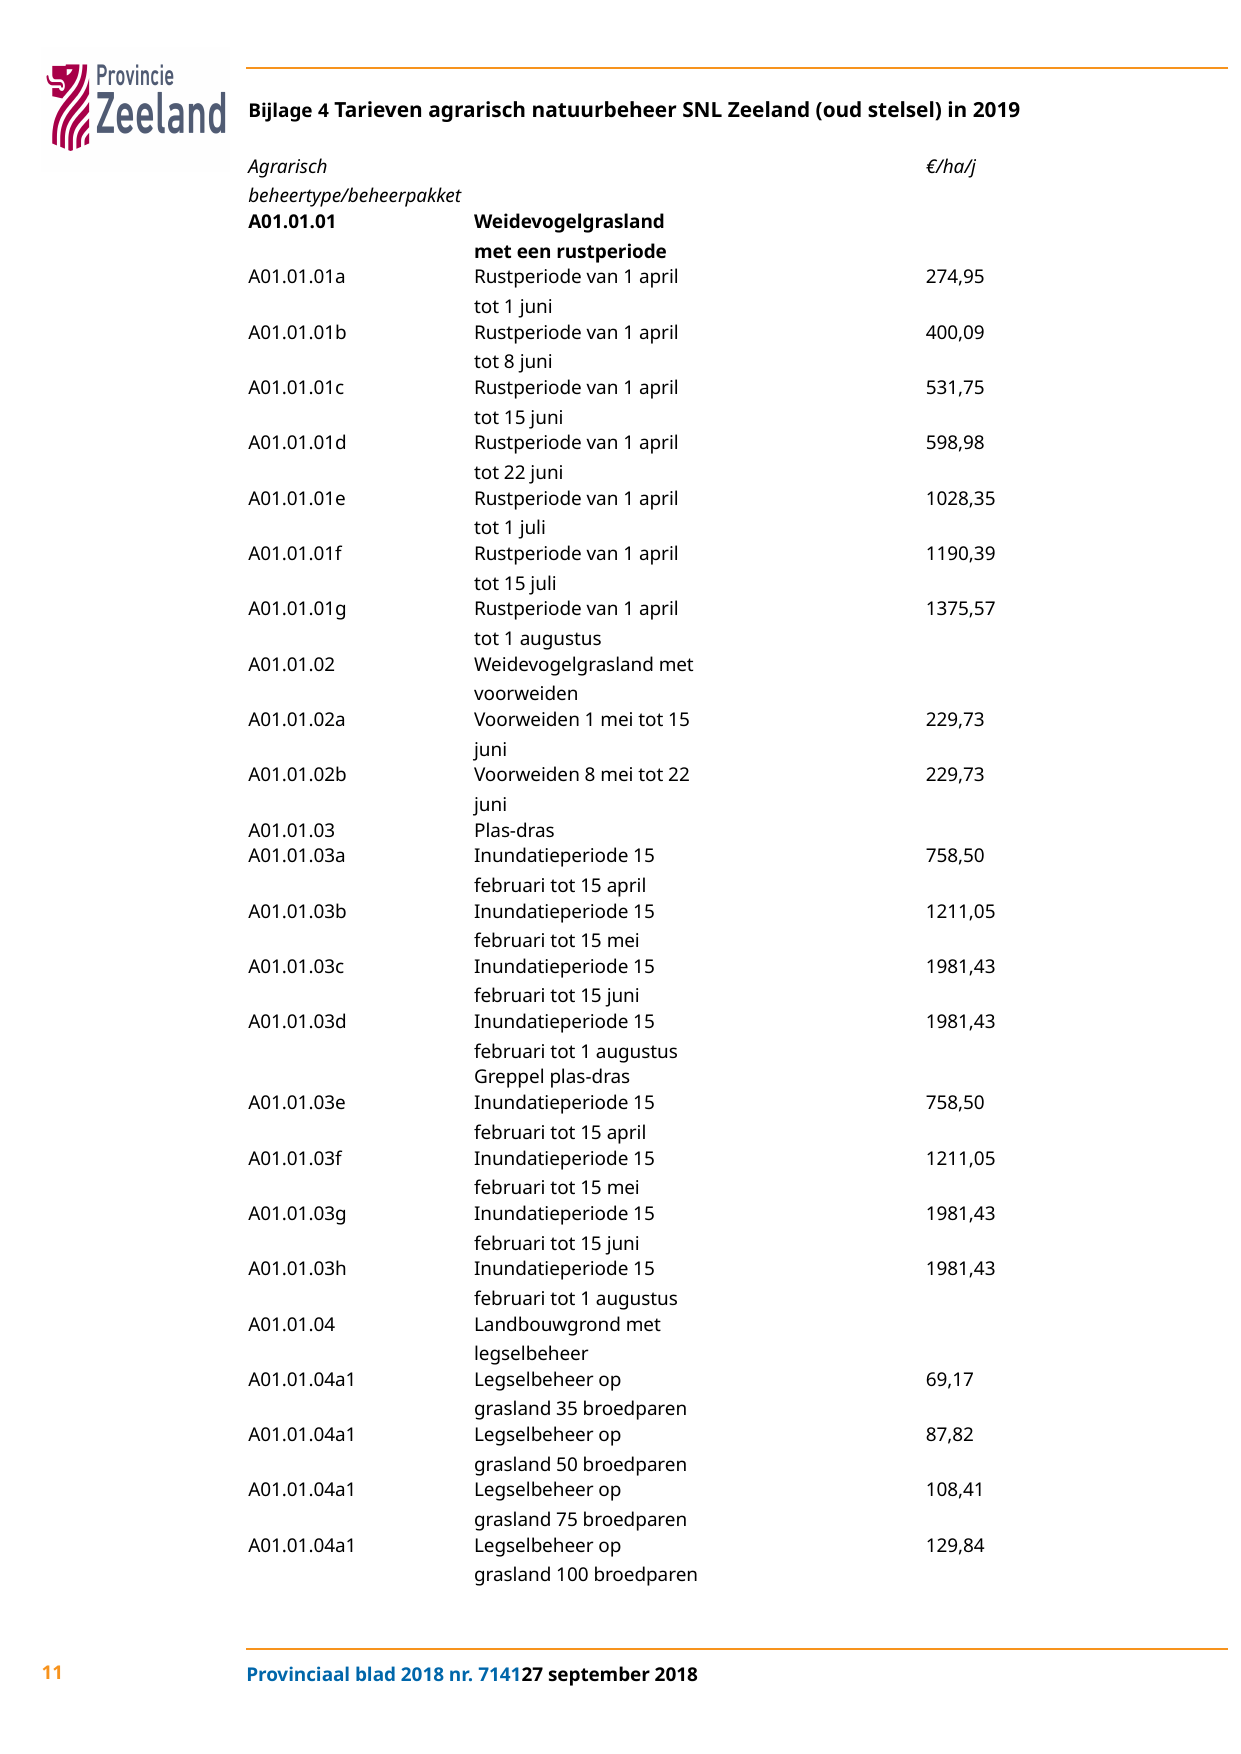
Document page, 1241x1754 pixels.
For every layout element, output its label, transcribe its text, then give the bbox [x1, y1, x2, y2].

table_cell [700, 596, 926, 651]
table_cell 1981,43 [926, 1255, 1152, 1311]
table_cell Voorweiden 1 mei tot 15 juni [474, 706, 700, 761]
table_cell A01.01.03e [248, 1090, 474, 1145]
table_cell 1981,43 [926, 1009, 1152, 1064]
table_cell Inundatieperiode 15 februari tot 15 juni [474, 1200, 700, 1255]
table_cell [926, 208, 1152, 264]
table_cell Inundatieperiode 15 februari tot 15 april [474, 843, 700, 898]
table_cell [700, 1477, 926, 1532]
table_cell A01.01.04a1 [248, 1366, 474, 1421]
table_cell Rustperiode van 1 april tot 1 juli [474, 485, 700, 540]
table_cell A01.01.04 [248, 1311, 474, 1366]
table_cell Legselbeheer op grasland 100 broedparen [474, 1532, 700, 1587]
table_cell Inundatieperiode 15 februari tot 15 april [474, 1090, 700, 1145]
table_cell A01.01.01 [248, 208, 474, 264]
table_cell [700, 208, 926, 264]
table_cell [700, 540, 926, 596]
table_cell Inundatieperiode 15 februari tot 15 mei [474, 898, 700, 953]
table_cell [700, 651, 926, 706]
table_cell Rustperiode van 1 april tot 22 juni [474, 430, 700, 485]
table_cell Legselbeheer op grasland 75 broedparen [474, 1477, 700, 1532]
table_cell A01.01.03b [248, 898, 474, 953]
table_cell Inundatieperiode 15 februari tot 15 mei [474, 1145, 700, 1200]
table_cell Inundatieperiode 15 februari tot 1 augustus [474, 1009, 700, 1064]
table_cell [700, 1366, 926, 1421]
table_cell A01.01.02b [248, 761, 474, 817]
table_cell 400,09 [926, 319, 1152, 374]
table_cell 1211,05 [926, 898, 1152, 953]
table_cell [700, 319, 926, 374]
table_header Agrarisch beheertype/beheerpakket [248, 153, 474, 208]
table_cell [700, 1090, 926, 1145]
table_cell A01.01.01f [248, 540, 474, 596]
table_cell [700, 1255, 926, 1311]
table_cell [926, 817, 1152, 842]
table_cell [700, 1064, 926, 1089]
table_cell [700, 485, 926, 540]
table_cell Rustperiode van 1 april tot 1 juni [474, 264, 700, 319]
table_cell A01.01.03f [248, 1145, 474, 1200]
table_cell A01.01.03g [248, 1200, 474, 1255]
table_cell A01.01.01a [248, 264, 474, 319]
table_cell [700, 953, 926, 1008]
table_cell A01.01.03a [248, 843, 474, 898]
table_cell A01.01.04a1 [248, 1421, 474, 1477]
table_cell [700, 1532, 926, 1587]
table_cell A01.01.04a1 [248, 1477, 474, 1532]
table_cell 1028,35 [926, 485, 1152, 540]
table_cell Inundatieperiode 15 februari tot 1 augustus [474, 1255, 700, 1311]
table_cell [700, 843, 926, 898]
table_cell Rustperiode van 1 april tot 8 juni [474, 319, 700, 374]
table_cell A01.01.02 [248, 651, 474, 706]
text Bijlage 4 Tarieven agrarisch natuurbeheer SNL Zeeland (oud stelsel) in 2019 [248, 95, 1152, 123]
table_cell [700, 1200, 926, 1255]
table_cell A01.01.04a1 [248, 1532, 474, 1587]
table_cell Landbouwgrond met legselbeheer [474, 1311, 700, 1366]
table_cell 1981,43 [926, 953, 1152, 1008]
table_cell A01.01.01d [248, 430, 474, 485]
table_cell [248, 1064, 474, 1089]
table_cell Rustperiode van 1 april tot 15 juli [474, 540, 700, 596]
table_cell [700, 264, 926, 319]
table_cell [700, 898, 926, 953]
table_cell [700, 1311, 926, 1366]
table_header [700, 153, 926, 208]
table_cell A01.01.01c [248, 374, 474, 429]
table_cell 129,84 [926, 1532, 1152, 1587]
table_cell [926, 1064, 1152, 1089]
table_cell A01.01.03 [248, 817, 474, 842]
table_cell 598,98 [926, 430, 1152, 485]
picture [41, 47, 231, 172]
table_cell Weidevogelgrasland met een rustperiode [474, 208, 700, 264]
table_cell A01.01.01g [248, 596, 474, 651]
table_cell 531,75 [926, 374, 1152, 429]
table_cell [700, 706, 926, 761]
table_cell 69,17 [926, 1366, 1152, 1421]
table_cell A01.01.02a [248, 706, 474, 761]
table_cell [926, 651, 1152, 706]
table_cell 87,82 [926, 1421, 1152, 1477]
table_cell A01.01.03d [248, 1009, 474, 1064]
table_cell Plas-dras [474, 817, 700, 842]
table_cell 1375,57 [926, 596, 1152, 651]
table_cell [700, 1145, 926, 1200]
table_cell 274,95 [926, 264, 1152, 319]
table_cell Rustperiode van 1 april tot 1 augustus [474, 596, 700, 651]
table_cell Greppel plas-dras [474, 1064, 700, 1089]
table_cell [700, 1009, 926, 1064]
table_cell 229,73 [926, 761, 1152, 817]
table_cell Inundatieperiode 15 februari tot 15 juni [474, 953, 700, 1008]
table_cell Rustperiode van 1 april tot 15 juni [474, 374, 700, 429]
table_cell 758,50 [926, 1090, 1152, 1145]
table_cell Legselbeheer op grasland 35 broedparen [474, 1366, 700, 1421]
table_cell A01.01.01b [248, 319, 474, 374]
table_cell [700, 430, 926, 485]
table_header [474, 153, 700, 208]
table_cell [700, 761, 926, 817]
table_cell [926, 1311, 1152, 1366]
table_cell A01.01.01e [248, 485, 474, 540]
table_cell [700, 817, 926, 842]
table_cell 1211,05 [926, 1145, 1152, 1200]
table_cell 1190,39 [926, 540, 1152, 596]
table_cell Weidevogelgrasland met voorweiden [474, 651, 700, 706]
table_cell [700, 1421, 926, 1477]
table_cell Legselbeheer op grasland 50 broedparen [474, 1421, 700, 1477]
table_cell A01.01.03h [248, 1255, 474, 1311]
table_cell 229,73 [926, 706, 1152, 761]
table_cell [700, 374, 926, 429]
table_cell A01.01.03c [248, 953, 474, 1008]
table_cell Voorweiden 8 mei tot 22 juni [474, 761, 700, 817]
table_cell 1981,43 [926, 1200, 1152, 1255]
table_cell 108,41 [926, 1477, 1152, 1532]
table_cell 758,50 [926, 843, 1152, 898]
table_header €/ha/j [926, 153, 1152, 208]
